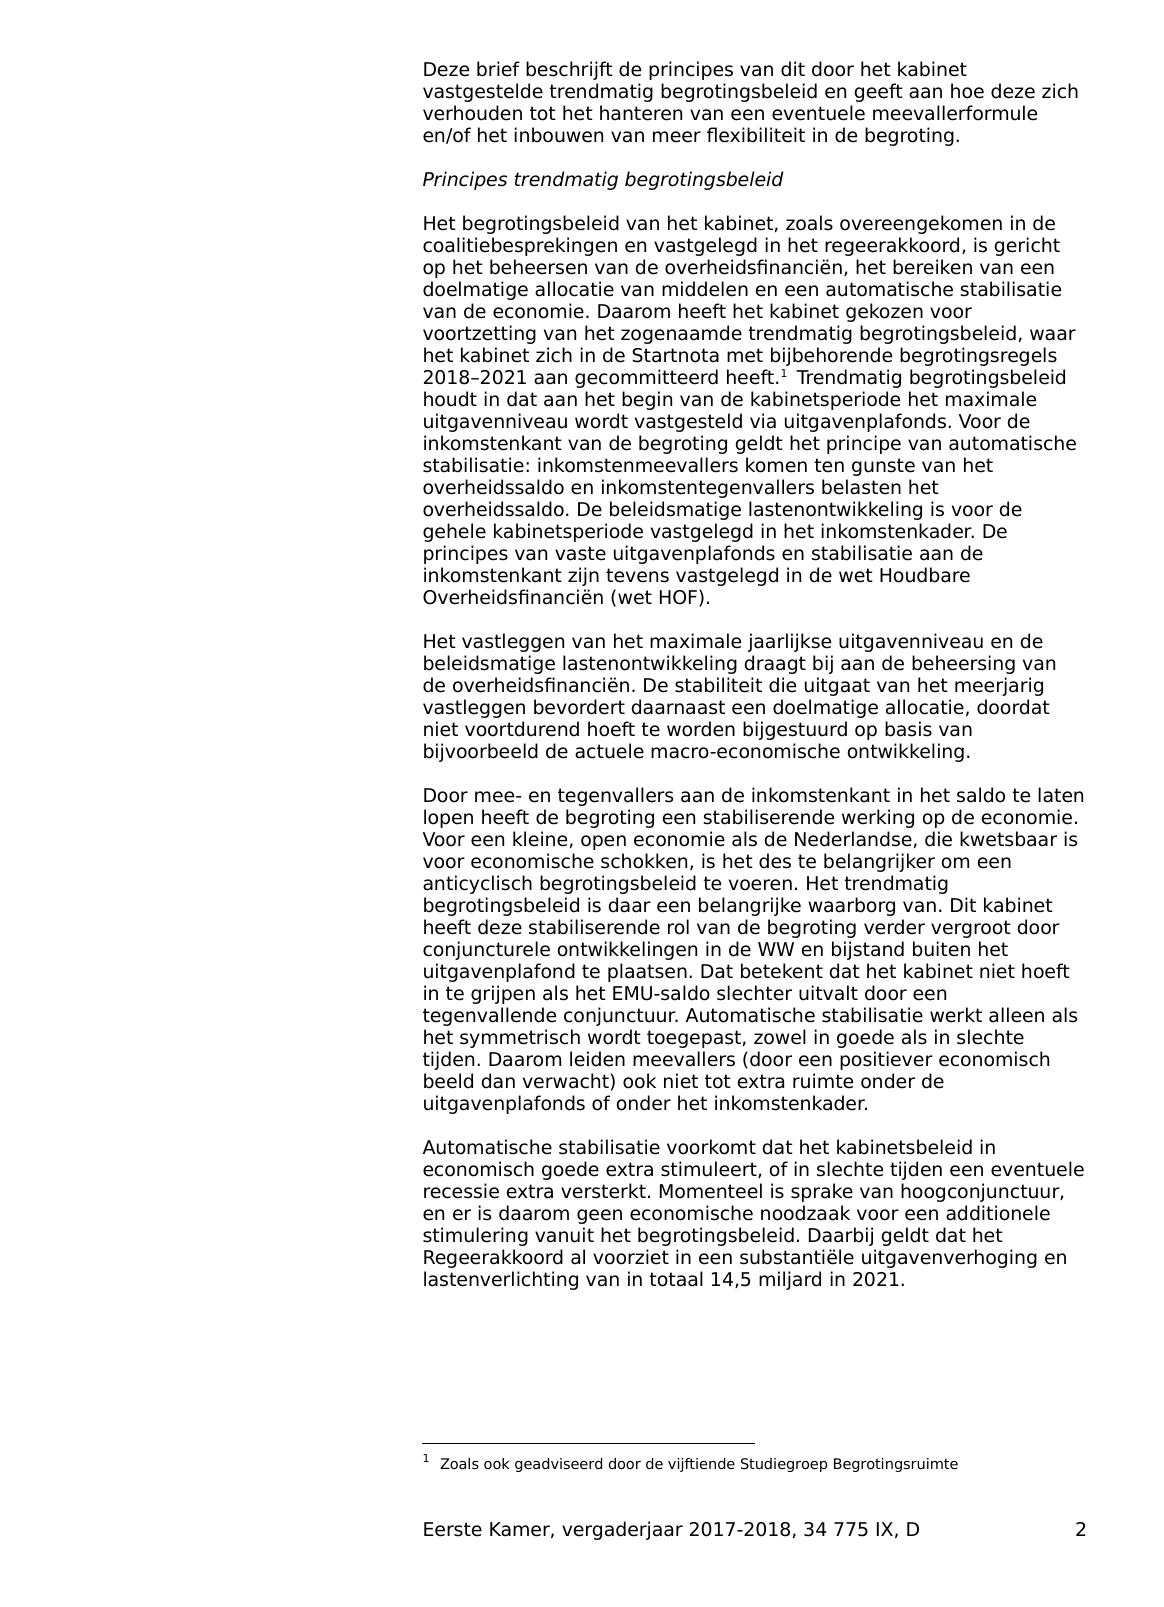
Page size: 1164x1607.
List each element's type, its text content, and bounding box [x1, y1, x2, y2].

text Zoals ook geadviseerd door de vijftiende Studiegroep Begrotingsruimte [422, 1452, 1087, 1474]
text Het vastleggen van het maximale jaarlijkse uitgavenniveau en de beleidsmatige lastenontwikkeling draagt bij aan de beheersing van de overheidsfinanciën. De stabiliteit die uitgaat van het meerjarig vastleggen bevordert daarnaast een doelmatige allocatie, doordat niet voortdurend hoeft te worden bijgestuurd op basis van bijvoorbeeld de actuele macro-economische ontwikkeling. [422, 631, 1087, 763]
text Het begrotingsbeleid van het kabinet, zoals overeengekomen in de coalitiebesprekingen en vastgelegd in het regeerakkoord, is gericht op het beheersen van de overheidsfinanciën, het bereiken van een doelmatige allocatie van middelen en een automatische stabilisatie van de economie. Daarom heeft het kabinet gekozen voor voortzetting van het zogenaamde trendmatig begrotingsbeleid, waar het kabinet zich in de Startnota met bijbehorende begrotingsregels 2018–2021 aan gecommitteerd heeft. Trendmatig begrotingsbeleid houdt in dat aan het begin van de kabinetsperiode het maximale uitgavenniveau wordt vastgesteld via uitgavenplafonds. Voor de inkomstenkant van de begroting geldt het principe van automatische stabilisatie: inkomstenmeevallers komen ten gunste van het overheidssaldo en inkomstentegenvallers belasten het overheidssaldo. De beleidsmatige lastenontwikkeling is voor de gehele kabinetsperiode vastgelegd in het inkomstenkader. De principes van vaste uitgavenplafonds en stabilisatie aan de inkomstenkant zijn tevens vastgelegd in de wet Houdbare Overheidsfinanciën (wet HOF). [422, 213, 1087, 609]
text Door mee- en tegenvallers aan de inkomstenkant in het saldo te laten lopen heeft de begroting een stabiliserende werking op de economie. Voor een kleine, open economie als de Nederlandse, die kwetsbaar is voor economische schokken, is het des te belangrijker om een anticyclisch begrotingsbeleid te voeren. Het trendmatig begrotingsbeleid is daar een belangrijke waarborg van. Dit kabinet heeft deze stabiliserende rol van de begroting verder vergroot door conjuncturele ontwikkelingen in de WW en bijstand buiten het uitgavenplafond te plaatsen. Dat betekent dat het kabinet niet hoeft in te grijpen als het EMU-saldo slechter uitvalt door een tegenvallende conjunctuur. Automatische stabilisatie werkt alleen als het symmetrisch wordt toegepast, zowel in goede als in slechte tijden. Daarom leiden meevallers (door een positiever economisch beeld dan verwacht) ook niet tot extra ruimte onder de uitgavenplafonds of onder het inkomstenkader. [422, 785, 1087, 1115]
subtitle Principes trendmatig begrotingsbeleid [422, 169, 1087, 191]
text Deze brief beschrijft de principes van dit door het kabinet vastgestelde trendmatig begrotingsbeleid en geeft aan hoe deze zich verhouden tot het hanteren van een eventuele meevallerformule en/of het inbouwen van meer flexibiliteit in de begroting. [422, 59, 1087, 147]
text Automatische stabilisatie voorkomt dat het kabinetsbeleid in economisch goede extra stimuleert, of in slechte tijden een eventuele recessie extra versterkt. Momenteel is sprake van hoogconjunctuur, en er is daarom geen economische noodzaak voor een additionele stimulering vanuit het begrotingsbeleid. Daarbij geldt dat het Regeerakkoord al voorziet in een substantiële uitgavenverhoging en lastenverlichting van in totaal 14,5 miljard in 2021. [422, 1137, 1087, 1291]
